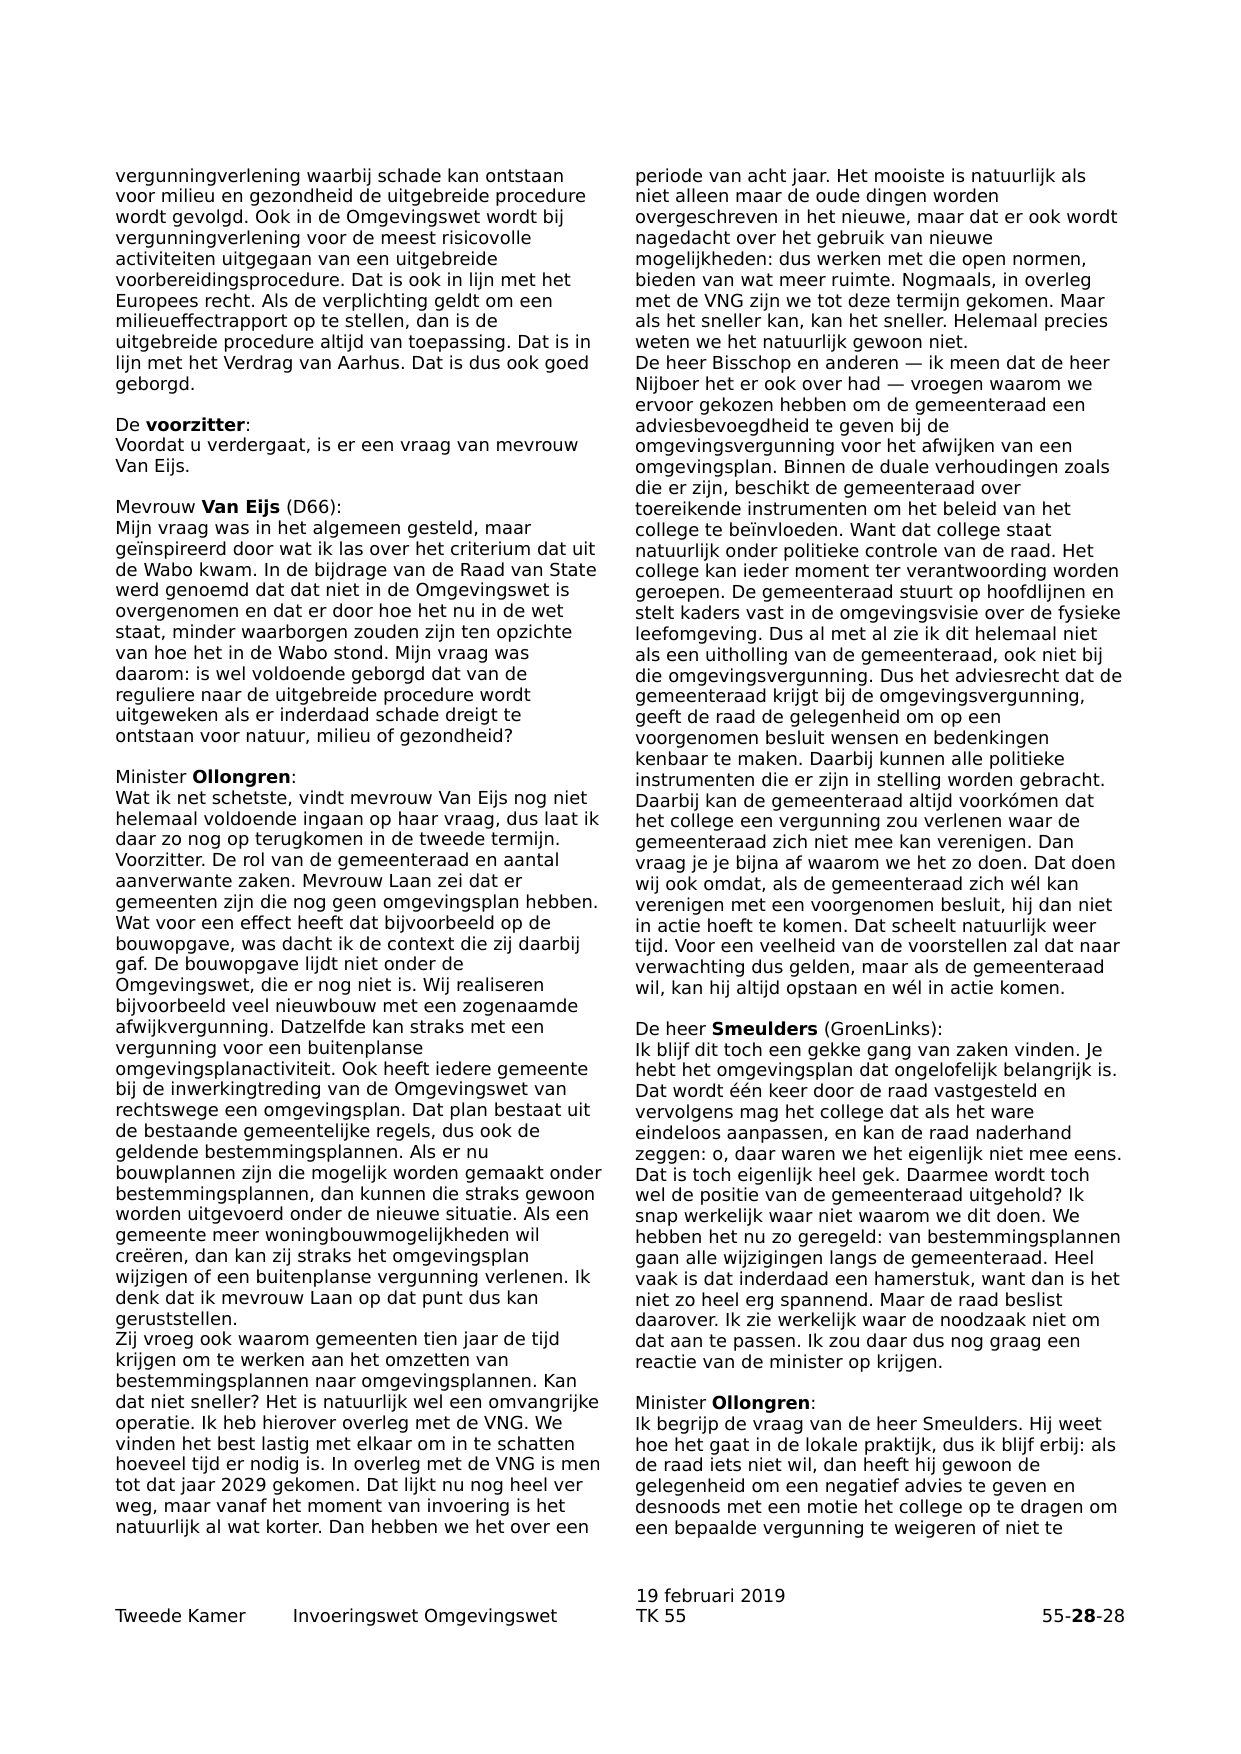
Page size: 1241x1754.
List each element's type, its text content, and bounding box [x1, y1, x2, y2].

text Ik blijf dit toch een gekke gang van zaken vinden. Je hebt het omgevingsplan dat ongelofelijk belangrijk is. Dat wordt één keer door de raad vastgesteld en vervolgens mag het college dat als het ware eindeloos aanpassen, en kan de raad naderhand zeggen: o, daar waren we het eigenlijk niet mee eens. Dat is toch eigenlijk heel gek. Daarmee wordt toch wel de positie van de gemeenteraad uitgehold? Ik snap werkelijk waar niet waarom we dit doen. We hebben het nu zo geregeld: van bestemmingsplannen gaan alle wijzigingen langs de gemeenteraad. Heel vaak is dat inderdaad een hamerstuk, want dan is het niet zo heel erg spannend. Maar de raad beslist daarover. Ik zie werkelijk waar de noodzaak niet om dat aan te passen. Ik zou daar dus nog graag een reactie van de minister op krijgen. [635, 1039, 1125, 1373]
text De voorzitter: [115, 414, 605, 435]
text Voordat u verdergaat, is er een vraag van mevrouw Van Eijs. [115, 435, 605, 477]
text Mijn vraag was in het algemeen gesteld, maar geïnspireerd door wat ik las over het criterium dat uit de Wabo kwam. In de bijdrage van de Raad van State werd genoemd dat dat niet in de Omgevingswet is overgenomen en dat er door hoe het nu in de wet staat, minder waarborgen zouden zijn ten opzichte van hoe het in de Wabo stond. Mijn vraag was daarom: is wel voldoende geborgd dat van de reguliere naar de uitgebreide procedure wordt uitgeweken als er inderdaad schade dreigt te ontstaan voor natuur, milieu of gezondheid? [115, 518, 605, 747]
text Minister Ollongren: [635, 1393, 1125, 1413]
text De heer Bisschop en anderen — ik meen dat de heer Nijboer het er ook over had — vroegen waarom we ervoor gekozen hebben om de gemeenteraad een adviesbevoegdheid te geven bij de omgevingsvergunning voor het afwijken van een omgevingsplan. Binnen de duale verhoudingen zoals die er zijn, beschikt de gemeenteraad over toereikende instrumenten om het beleid van het college te beïnvloeden. Want dat college staat natuurlijk onder politieke controle van de raad. Het college kan ieder moment ter verantwoording worden geroepen. De gemeenteraad stuurt op hoofdlijnen en stelt kaders vast in de omgevingsvisie over de fysieke leefomgeving. Dus al met al zie ik dit helemaal niet als een uitholling van de gemeenteraad, ook niet bij die omgevingsvergunning. Dus het adviesrecht dat de gemeenteraad krijgt bij de omgevingsvergunning, geeft de raad de gelegenheid om op een voorgenomen besluit wensen en bedenkingen kenbaar te maken. Daarbij kunnen alle politieke instrumenten die er zijn in stelling worden gebracht. Daarbij kan de gemeenteraad altijd voorkómen dat het college een vergunning zou verlenen waar de gemeenteraad zich niet mee kan verenigen. Dan vraag je je bijna af waarom we het zo doen. Dat doen wij ook omdat, als de gemeenteraad zich wél kan verenigen met een voorgenomen besluit, hij dan niet in actie hoeft te komen. Dat scheelt natuurlijk weer tijd. Voor een veelheid van de voorstellen zal dat naar verwachting dus gelden, maar als de gemeenteraad wil, kan hij altijd opstaan en wél in actie komen. [635, 353, 1125, 999]
text periode van acht jaar. Het mooiste is natuurlijk als niet alleen maar de oude dingen worden overgeschreven in het nieuwe, maar dat er ook wordt nagedacht over het gebruik van nieuwe mogelijkheden: dus werken met die open normen, bieden van wat meer ruimte. Nogmaals, in overleg met de VNG zijn we tot deze termijn gekomen. Maar als het sneller kan, kan het sneller. Helemaal precies weten we het natuurlijk gewoon niet. [635, 165, 1125, 353]
text Voorzitter. De rol van de gemeenteraad en aantal aanverwante zaken. Mevrouw Laan zei dat er gemeenten zijn die nog geen omgevingsplan hebben. Wat voor een effect heeft dat bijvoorbeeld op de bouwopgave, was dacht ik de context die zij daarbij gaf. De bouwopgave lijdt niet onder de Omgevingswet, die er nog niet is. Wij realiseren bijvoorbeeld veel nieuwbouw met een zogenaamde afwijkvergunning. Datzelfde kan straks met een vergunning voor een buitenplanse omgevingsplanactiviteit. Ook heeft iedere gemeente bij de inwerkingtreding van de Omgevingswet van rechtswege een omgevingsplan. Dat plan bestaat uit de bestaande gemeentelijke regels, dus ook de geldende bestemmingsplannen. Als er nu bouwplannen zijn die mogelijk worden gemaakt onder bestemmingsplannen, dan kunnen die straks gewoon worden uitgevoerd onder de nieuwe situatie. Als een gemeente meer woningbouwmogelijkheden wil creëren, dan kan zij straks het omgevingsplan wijzigen of een buitenplanse vergunning verlenen. Ik denk dat ik mevrouw Laan op dat punt dus kan geruststellen. [115, 850, 605, 1329]
text Zij vroeg ook waarom gemeenten tien jaar de tijd krijgen om te werken aan het omzetten van bestemmingsplannen naar omgevingsplannen. Kan dat niet sneller? Het is natuurlijk wel een omvangrijke operatie. Ik heb hierover overleg met de VNG. We vinden het best lastig met elkaar om in te schatten hoeveel tijd er nodig is. In overleg met de VNG is men tot dat jaar 2029 gekomen. Dat lijkt nu nog heel ver weg, maar vanaf het moment van invoering is het natuurlijk al wat korter. Dan hebben we het over een [115, 1329, 605, 1537]
text De heer Smeulders (GroenLinks): [635, 1019, 1125, 1039]
text Ik begrijp de vraag van de heer Smeulders. Hij weet hoe het gaat in de lokale praktijk, dus ik blijf erbij: als de raad iets niet wil, dan heeft hij gewoon de gelegenheid om een negatief advies te geven en desnoods met een motie het college op te dragen om een bepaalde vergunning te weigeren of niet te [635, 1413, 1125, 1538]
text Mevrouw Van Eijs (D66): [115, 497, 605, 518]
text vergunningverlening waarbij schade kan ontstaan voor milieu en gezondheid de uitgebreide procedure wordt gevolgd. Ook in de Omgevingswet wordt bij vergunningverlening voor de meest risicovolle activiteiten uitgegaan van een uitgebreide voorbereidingsprocedure. Dat is ook in lijn met het Europees recht. Als de verplichting geldt om een milieueffectrapport op te stellen, dan is de uitgebreide procedure altijd van toepassing. Dat is in lijn met het Verdrag van Aarhus. Dat is dus ook goed geborgd. [115, 165, 605, 394]
text Minister Ollongren: [115, 767, 605, 787]
text Wat ik net schetste, vindt mevrouw Van Eijs nog niet helemaal voldoende ingaan op haar vraag, dus laat ik daar zo nog op terugkomen in de tweede termijn. [115, 787, 605, 850]
